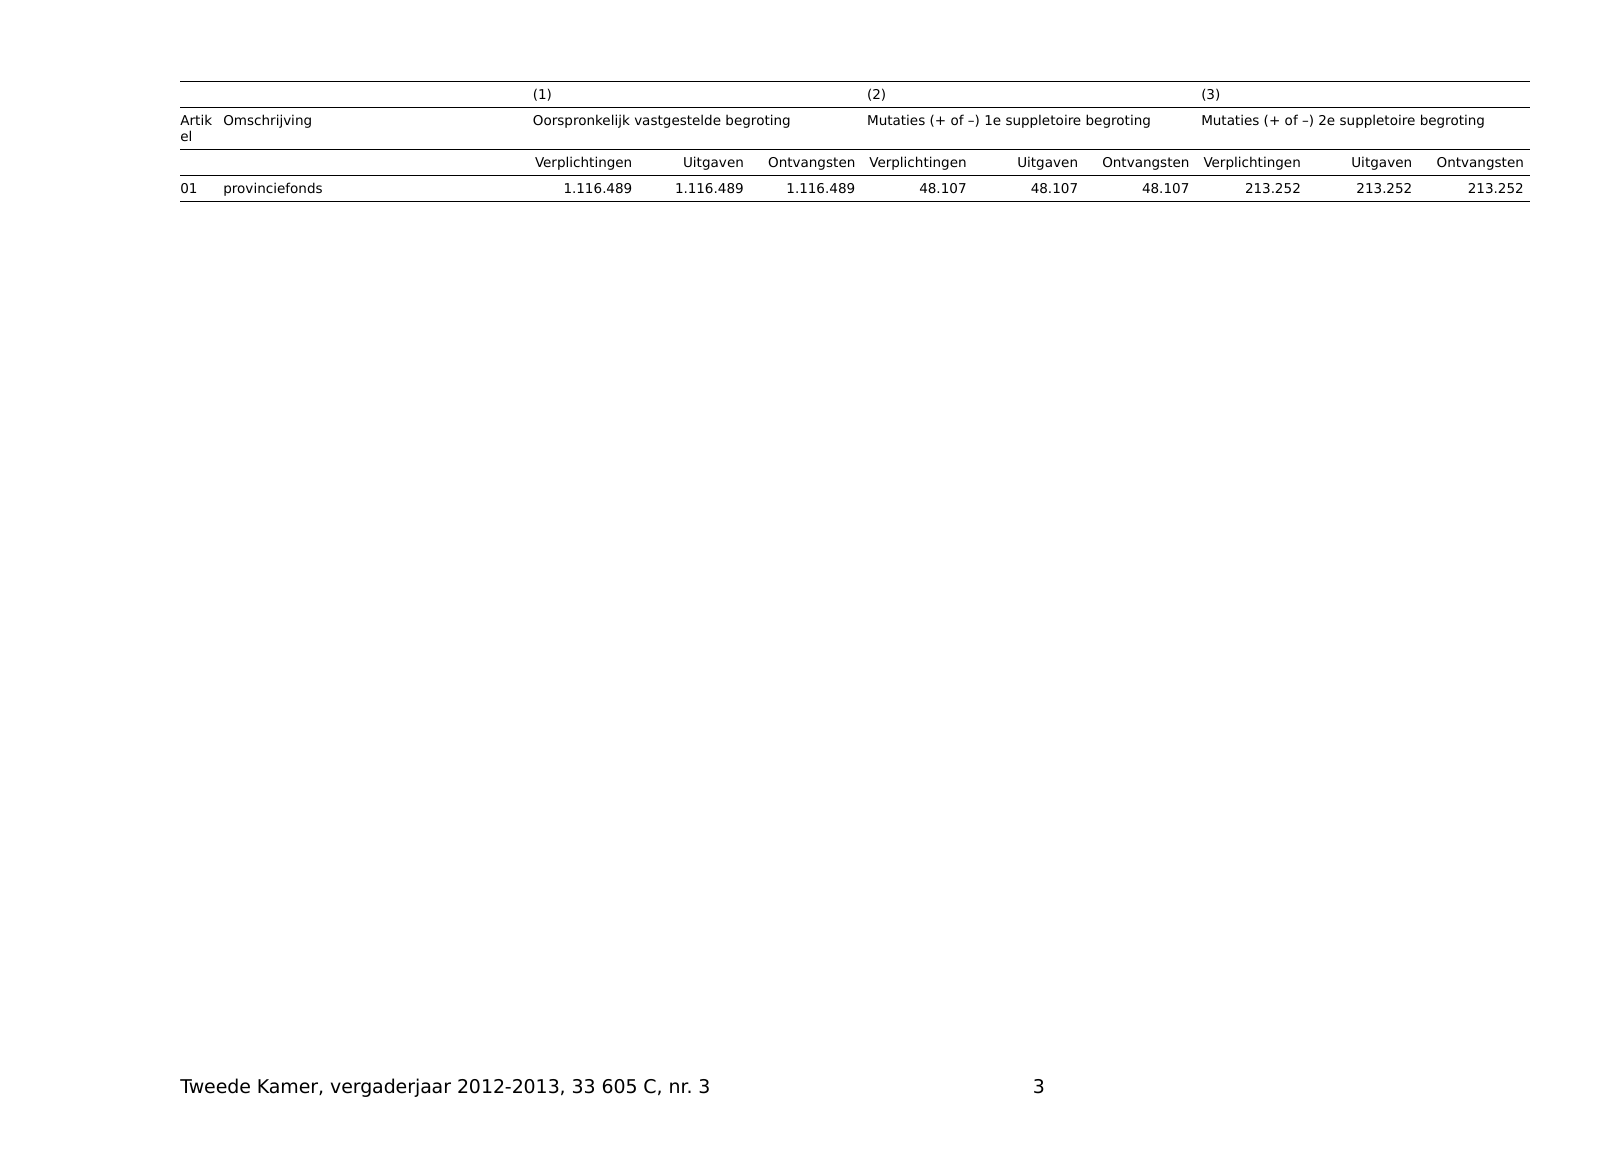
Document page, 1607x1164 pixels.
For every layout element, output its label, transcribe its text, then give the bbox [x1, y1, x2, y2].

table_header (2) [861, 82, 1195, 107]
table_cell 48.107 [861, 176, 972, 201]
table_cell 213.252 [1195, 176, 1307, 201]
table_header [217, 82, 527, 107]
table_cell 213.252 [1307, 176, 1418, 201]
table_cell Omschrijving [217, 108, 527, 149]
table_header [180, 82, 217, 107]
table_cell Ontvangsten [1418, 150, 1529, 175]
table_cell Mutaties (+ of –) 1e suppletoire begroting [861, 108, 1195, 149]
table_cell 01 [180, 176, 217, 201]
table_cell [180, 150, 217, 175]
table_cell [217, 150, 527, 175]
table_cell provinciefonds [217, 176, 527, 201]
table_cell 48.107 [972, 176, 1084, 201]
table_cell 1.116.489 [638, 176, 749, 201]
table_cell Verplichtingen [861, 150, 972, 175]
table_cell Oorspronkelijk vastgestelde begroting [527, 108, 861, 149]
table_header (3) [1195, 82, 1529, 107]
table_cell 1.116.489 [527, 176, 638, 201]
table_header (1) [527, 82, 861, 107]
table_cell Ontvangsten [750, 150, 861, 175]
table_cell Verplichtingen [1195, 150, 1307, 175]
table_cell 1.116.489 [750, 176, 861, 201]
table_cell Uitgaven [1307, 150, 1418, 175]
table_cell Verplichtingen [527, 150, 638, 175]
table_cell Ontvangsten [1084, 150, 1195, 175]
table_cell 48.107 [1084, 176, 1195, 201]
table_cell Mutaties (+ of –) 2e suppletoire begroting [1195, 108, 1529, 149]
table_cell 213.252 [1418, 176, 1529, 201]
table_cell Uitgaven [638, 150, 749, 175]
table_cell Uitgaven [972, 150, 1084, 175]
table_cell Artikel [180, 108, 217, 149]
